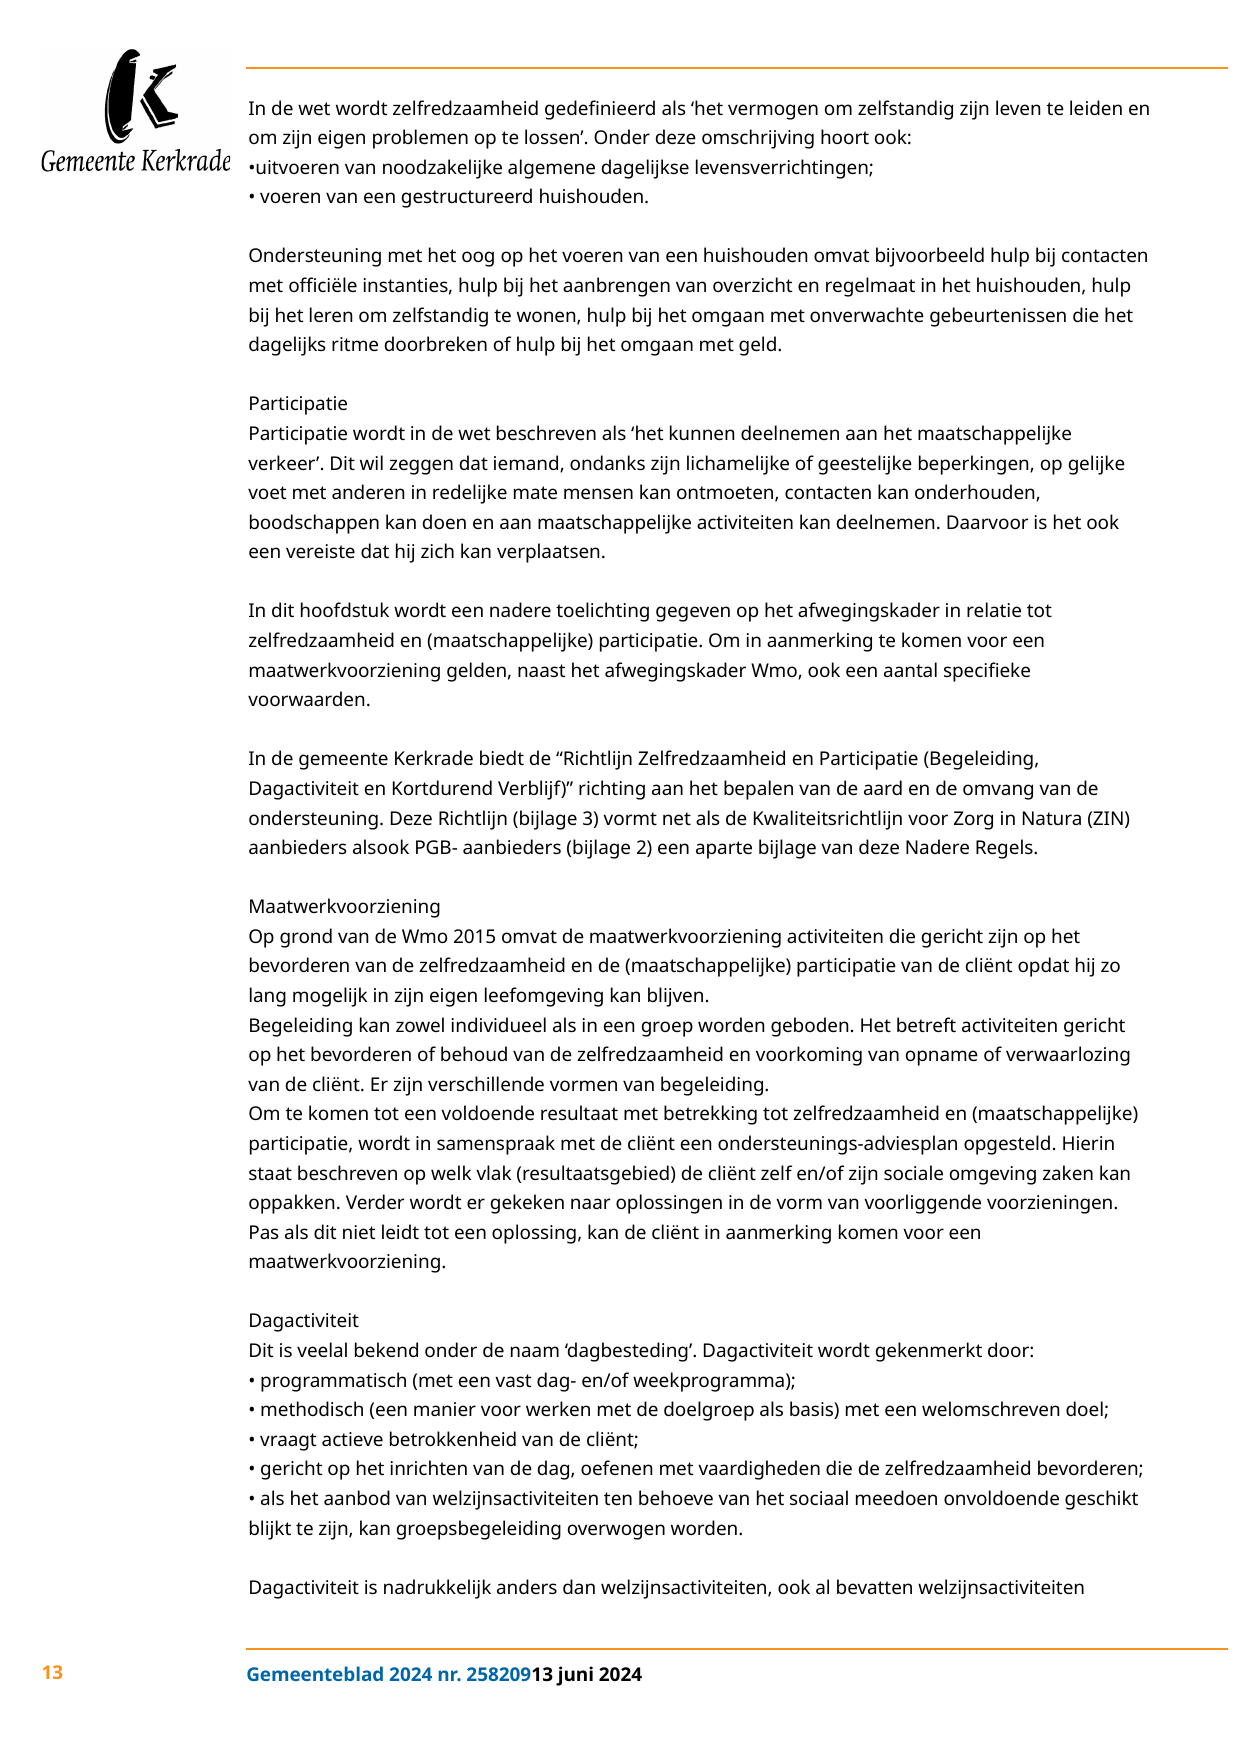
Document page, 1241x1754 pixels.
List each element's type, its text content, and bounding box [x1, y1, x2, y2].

text Dagactiviteit is nadrukkelijk anders dan welzijnsactiviteiten, ook al bevatten welzijnsactiviteiten [248, 1574, 1152, 1600]
text Ondersteuning met het oog op het voeren van een huishouden omvat bijvoorbeeld hulp bij contacten met officiële instanties, hulp bij het aanbrengen van overzicht en regelmaat in het huishouden, hulp bij het leren om zelfstandig te wonen, hulp bij het omgaan met onverwachte gebeurtenissen die het dagelijks ritme doorbreken of hulp bij het omgaan met geld. [248, 243, 1152, 357]
text Participatie wordt in de wet beschreven als ‘het kunnen deelnemen aan het maatschappelijke verkeer’. Dit wil zeggen dat iemand, ondanks zijn lichamelijke of geestelijke beperkingen, op gelijke voet met anderen in redelijke mate mensen kan ontmoeten, contacten kan onderhouden, boodschappen kan doen en aan maatschappelijke activiteiten kan deelnemen. Daarvoor is het ook een vereiste dat hij zich kan verplaatsen. [248, 420, 1152, 564]
text In de gemeente Kerkrade biedt de “Richtlijn Zelfredzaamheid en Participatie (Begeleiding, Dagactiviteit en Kortdurend Verblijf)” richting aan het bepalen van de aard en de omvang van de ondersteuning. Deze Richtlijn (bijlage 3) vormt net als de Kwaliteitsrichtlijn voor Zorg in Natura (ZIN) aanbieders alsook PGB- aanbieders (bijlage 2) een aparte bijlage van deze Nadere Regels. [248, 746, 1152, 860]
text Op grond van de Wmo 2015 omvat de maatwerkvoorziening activiteiten die gericht zijn op het bevorderen van de zelfredzaamheid en de (maatschappelijke) participatie van de cliënt opdat hij zo lang mogelijk in zijn eigen leefomgeving kan blijven. [248, 923, 1152, 1008]
text Dit is veelal bekend onder de naam ‘dagbesteding’. Dagactiviteit wordt gekenmerkt door: [248, 1337, 1152, 1363]
text • voeren van een gestructureerd huishouden. [248, 183, 1152, 209]
text Maatwerkvoorziening [248, 893, 1152, 919]
text Begeleiding kan zowel individueel als in een groep worden geboden. Het betreft activiteiten gericht op het bevorderen of behoud van de zelfredzaamheid en voorkoming van opname of verwaarlozing van de cliënt. Er zijn verschillende vormen van begeleiding. [248, 1012, 1152, 1097]
text • methodisch (een manier voor werken met de doelgroep als basis) met een welomschreven doel; [248, 1396, 1152, 1422]
text In dit hoofdstuk wordt een nadere toelichting gegeven op het afwegingskader in relatie tot zelfredzaamheid en (maatschappelijke) participatie. Om in aanmerking te komen voor een maatwerkvoorziening gelden, naast het afwegingskader Wmo, ook een aantal specifieke voorwaarden. [248, 598, 1152, 712]
text In de wet wordt zelfredzaamheid gedefinieerd als ‘het vermogen om zelfstandig zijn leven te leiden en om zijn eigen problemen op te lossen’. Onder deze omschrijving hoort ook: [248, 95, 1152, 150]
text • als het aanbod van welzijnsactiviteiten ten behoeve van het sociaal meedoen onvoldoende geschikt blijkt te zijn, kan groepsbegeleiding overwogen worden. [248, 1485, 1152, 1541]
text Dagactiviteit [248, 1308, 1152, 1333]
text • gericht op het inrichten van de dag, oefenen met vaardigheden die de zelfredzaamheid bevorderen; [248, 1456, 1152, 1481]
text • vraagt actieve betrokkenheid van de cliënt; [248, 1426, 1152, 1452]
picture [41, 47, 231, 172]
text Participatie [248, 391, 1152, 416]
text • programmatisch (met een vast dag- en/of weekprogramma); [248, 1367, 1152, 1393]
text •uitvoeren van noodzakelijke algemene dagelijkse levensverrichtingen; [248, 154, 1152, 180]
text Om te komen tot een voldoende resultaat met betrekking tot zelfredzaamheid en (maatschappelijke) participatie, wordt in samenspraak met de cliënt een ondersteunings-adviesplan opgesteld. Hierin staat beschreven op welk vlak (resultaatsgebied) de cliënt zelf en/of zijn sociale omgeving zaken kan oppakken. Verder wordt er gekeken naar oplossingen in de vorm van voorliggende voorzieningen. Pas als dit niet leidt tot een oplossing, kan de cliënt in aanmerking komen voor een maatwerkvoorziening. [248, 1101, 1152, 1274]
